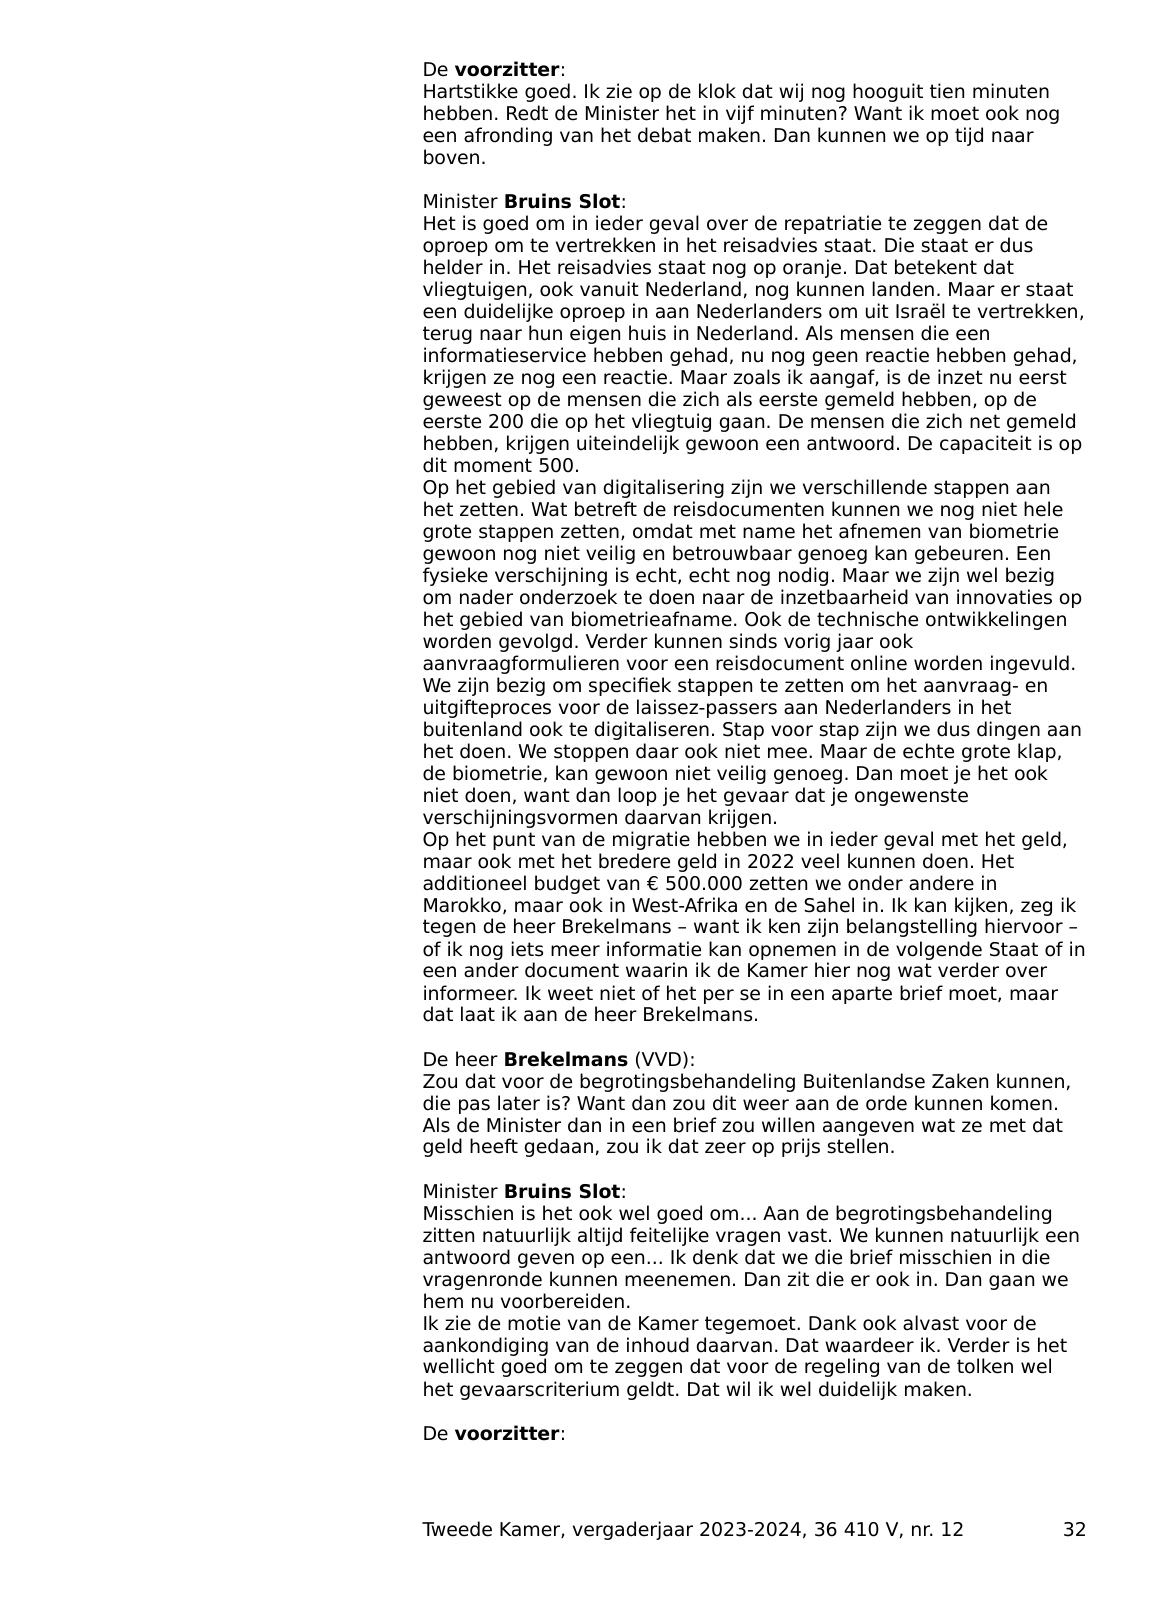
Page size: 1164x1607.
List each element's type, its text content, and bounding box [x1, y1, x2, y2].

text Ik zie de motie van de Kamer tegemoet. Dank ook alvast voor de aankondiging van de inhoud daarvan. Dat waardeer ik. Verder is het wellicht goed om te zeggen dat voor de regeling van de tolken wel het gevaarscriterium geldt. Dat wil ik wel duidelijk maken. [422, 1312, 1087, 1400]
text Op het punt van de migratie hebben we in ieder geval met het geld, maar ook met het bredere geld in 2022 veel kunnen doen. Het additioneel budget van € 500.000 zetten we onder andere in Marokko, maar ook in West-Afrika en de Sahel in. Ik kan kijken, zeg ik tegen de heer Brekelmans – want ik ken zijn belangstelling hiervoor – of ik nog iets meer informatie kan opnemen in de volgende Staat of in een ander document waarin ik de Kamer hier nog wat verder over informeer. Ik weet niet of het per se in een aparte brief moet, maar dat laat ik aan de heer Brekelmans. [422, 828, 1087, 1026]
text Hartstikke goed. Ik zie op de klok dat wij nog hooguit tien minuten hebben. Redt de Minister het in vijf minuten? Want ik moet ook nog een afronding van het debat maken. Dan kunnen we op tijd naar boven. [422, 81, 1087, 169]
text Minister Bruins Slot: [422, 1181, 1087, 1203]
text De voorzitter: [422, 1423, 1087, 1444]
text Misschien is het ook wel goed om... Aan de begrotingsbehandeling zitten natuurlijk altijd feitelijke vragen vast. We kunnen natuurlijk een antwoord geven op een... Ik denk dat we die brief misschien in die vragenronde kunnen meenemen. Dan zit die er ook in. Dan gaan we hem nu voorbereiden. [422, 1203, 1087, 1312]
text Op het gebied van digitalisering zijn we verschillende stappen aan het zetten. Wat betreft de reisdocumenten kunnen we nog niet hele grote stappen zetten, omdat met name het afnemen van biometrie gewoon nog niet veilig en betrouwbaar genoeg kan gebeuren. Een fysieke verschijning is echt, echt nog nodig. Maar we zijn wel bezig om nader onderzoek te doen naar de inzetbaarheid van innovaties op het gebied van biometrieafname. Ook de technische ontwikkelingen worden gevolgd. Verder kunnen sinds vorig jaar ook aanvraagformulieren voor een reisdocument online worden ingevuld. We zijn bezig om specifiek stappen te zetten om het aanvraag- en uitgifteproces voor de laissez-passers aan Nederlanders in het buitenland ook te digitaliseren. Stap voor stap zijn we dus dingen aan het doen. We stoppen daar ook niet mee. Maar de echte grote klap, de biometrie, kan gewoon niet veilig genoeg. Dan moet je het ook niet doen, want dan loop je het gevaar dat je ongewenste verschijningsvormen daarvan krijgen. [422, 477, 1087, 828]
text De heer Brekelmans (VVD): [422, 1048, 1087, 1071]
text Zou dat voor de begrotingsbehandeling Buitenlandse Zaken kunnen, die pas later is? Want dan zou dit weer aan de orde kunnen komen. Als de Minister dan in een brief zou willen aangeven wat ze met dat geld heeft gedaan, zou ik dat zeer op prijs stellen. [422, 1071, 1087, 1158]
text De voorzitter: [422, 59, 1087, 81]
text Minister Bruins Slot: [422, 191, 1087, 213]
text Het is goed om in ieder geval over de repatriatie te zeggen dat de oproep om te vertrekken in het reisadvies staat. Die staat er dus helder in. Het reisadvies staat nog op oranje. Dat betekent dat vliegtuigen, ook vanuit Nederland, nog kunnen landen. Maar er staat een duidelijke oproep in aan Nederlanders om uit Israël te vertrekken, terug naar hun eigen huis in Nederland. Als mensen die een informatieservice hebben gehad, nu nog geen reactie hebben gehad, krijgen ze nog een reactie. Maar zoals ik aangaf, is de inzet nu eerst geweest op de mensen die zich als eerste gemeld hebben, op de eerste 200 die op het vliegtuig gaan. De mensen die zich net gemeld hebben, krijgen uiteindelijk gewoon een antwoord. De capaciteit is op dit moment 500. [422, 213, 1087, 477]
